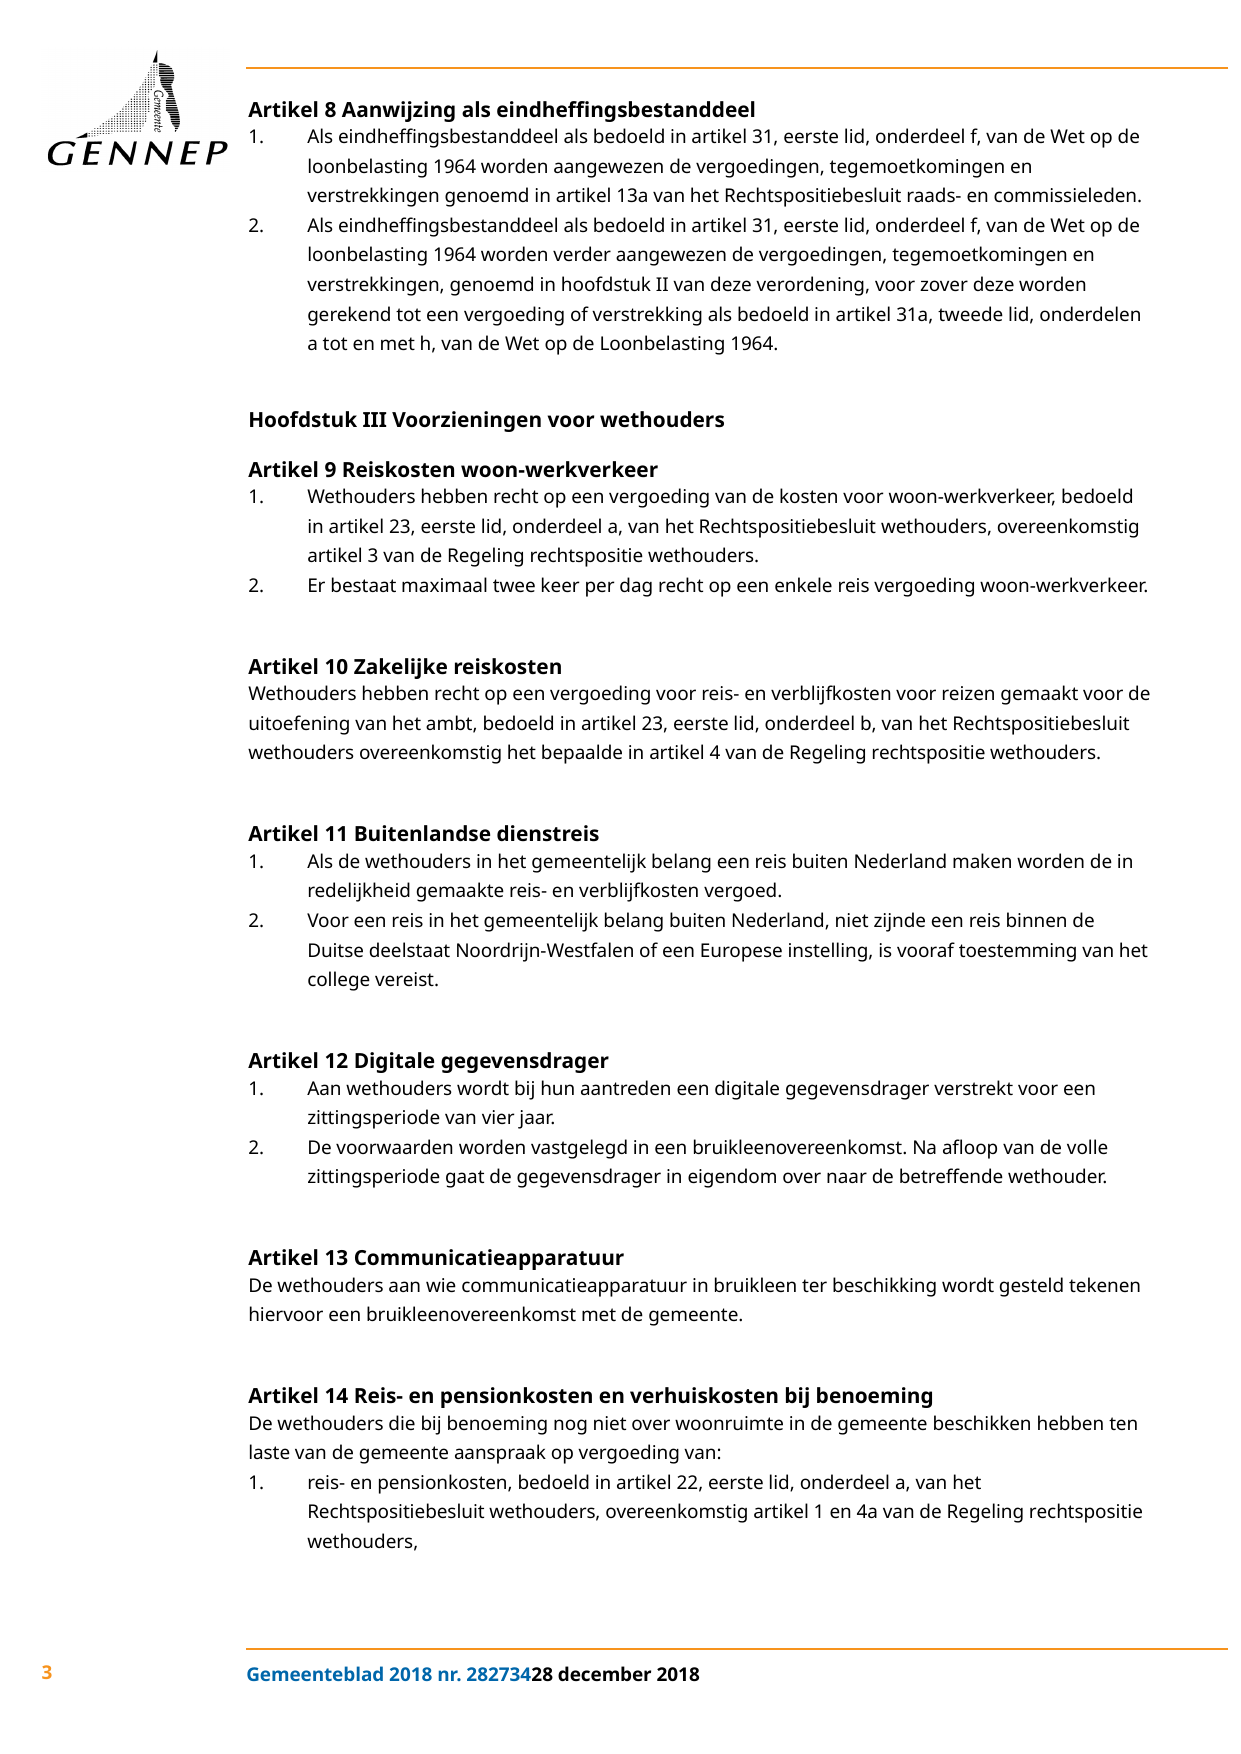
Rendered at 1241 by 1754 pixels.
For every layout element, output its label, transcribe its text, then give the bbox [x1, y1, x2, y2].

list Voor een reis in het gemeentelijk belang buiten Nederland, niet zijnde een reis binnen de Duitse deelstaat Noordrijn-Westfalen of een Europese instelling, is vooraf toestemming van het college vereist. [248, 907, 1152, 992]
text Artikel 12 Digitale gegevensdrager [248, 1046, 1152, 1075]
list Als eindheffingsbestanddeel als bedoeld in artikel 31, eerste lid, onderdeel f, van de Wet op de loonbelasting 1964 worden aangewezen de vergoedingen, tegemoetkomingen en verstrekkingen genoemd in artikel 13a van het Rechtspositiebesluit raads- en commissieleden. [248, 123, 1152, 208]
list Als de wethouders in het gemeentelijk belang een reis buiten Nederland maken worden de in redelijkheid gemaakte reis- en verblijfkosten vergoed. [248, 848, 1152, 903]
text Artikel 10 Zakelijke reiskosten [248, 652, 1152, 680]
list De voorwaarden worden vastgelegd in een bruikleenovereenkomst. Na afloop van de volle zittingsperiode gaat de gegevensdrager in eigendom over naar de betreffende wethouder. [248, 1134, 1152, 1189]
list Als eindheffingsbestanddeel als bedoeld in artikel 31, eerste lid, onderdeel f, van de Wet op de loonbelasting 1964 worden verder aangewezen de vergoedingen, tegemoetkomingen en verstrekkingen, genoemd in hoofdstuk II van deze verordening, voor zover deze worden gerekend tot een vergoeding of verstrekking als bedoeld in artikel 31a, tweede lid, onderdelen a tot en met h, van de Wet op de Loonbelasting 1964. [248, 212, 1152, 356]
text De wethouders die bij benoeming nog niet over woonruimte in de gemeente beschikken hebben ten laste van de gemeente aanspraak op vergoeding van: [248, 1410, 1152, 1465]
text Wethouders hebben recht op een vergoeding voor reis- en verblijfkosten voor reizen gemaakt voor de uitoefening van het ambt, bedoeld in artikel 23, eerste lid, onderdeel b, van het Rechtspositiebesluit wethouders overeenkomstig het bepaalde in artikel 4 van de Regeling rechtspositie wethouders. [248, 680, 1152, 765]
list Aan wethouders wordt bij hun aantreden een digitale gegevensdrager verstrekt voor een zittingsperiode van vier jaar. [248, 1075, 1152, 1130]
text Artikel 9 Reiskosten woon-werkverkeer [248, 455, 1152, 483]
list reis- en pensionkosten, bedoeld in artikel 22, eerste lid, onderdeel a, van het Rechtspositiebesluit wethouders, overeenkomstig artikel 1 en 4a van de Regeling rechtspositie wethouders, [248, 1469, 1152, 1554]
picture [41, 47, 231, 172]
list Wethouders hebben recht op een vergoeding van de kosten voor woon-werkverkeer, bedoeld in artikel 23, eerste lid, onderdeel a, van het Rechtspositiebesluit wethouders, overeenkomstig artikel 3 van de Regeling rechtspositie wethouders. [248, 483, 1152, 568]
text Artikel 13 Communicatieapparatuur [248, 1243, 1152, 1272]
text Hoofdstuk III Voorzieningen voor wethouders [248, 406, 1152, 434]
text Artikel 14 Reis- en pensionkosten en verhuiskosten bij benoeming [248, 1382, 1152, 1410]
list Er bestaat maximaal twee keer per dag recht op een enkele reis vergoeding woon-werkverkeer. [248, 572, 1152, 598]
text Artikel 8 Aanwijzing als eindheffingsbestanddeel [248, 95, 1152, 123]
text Artikel 11 Buitenlandse dienstreis [248, 819, 1152, 848]
text De wethouders aan wie communicatieapparatuur in bruikleen ter beschikking wordt gesteld tekenen hiervoor een bruikleenovereenkomst met de gemeente. [248, 1272, 1152, 1327]
